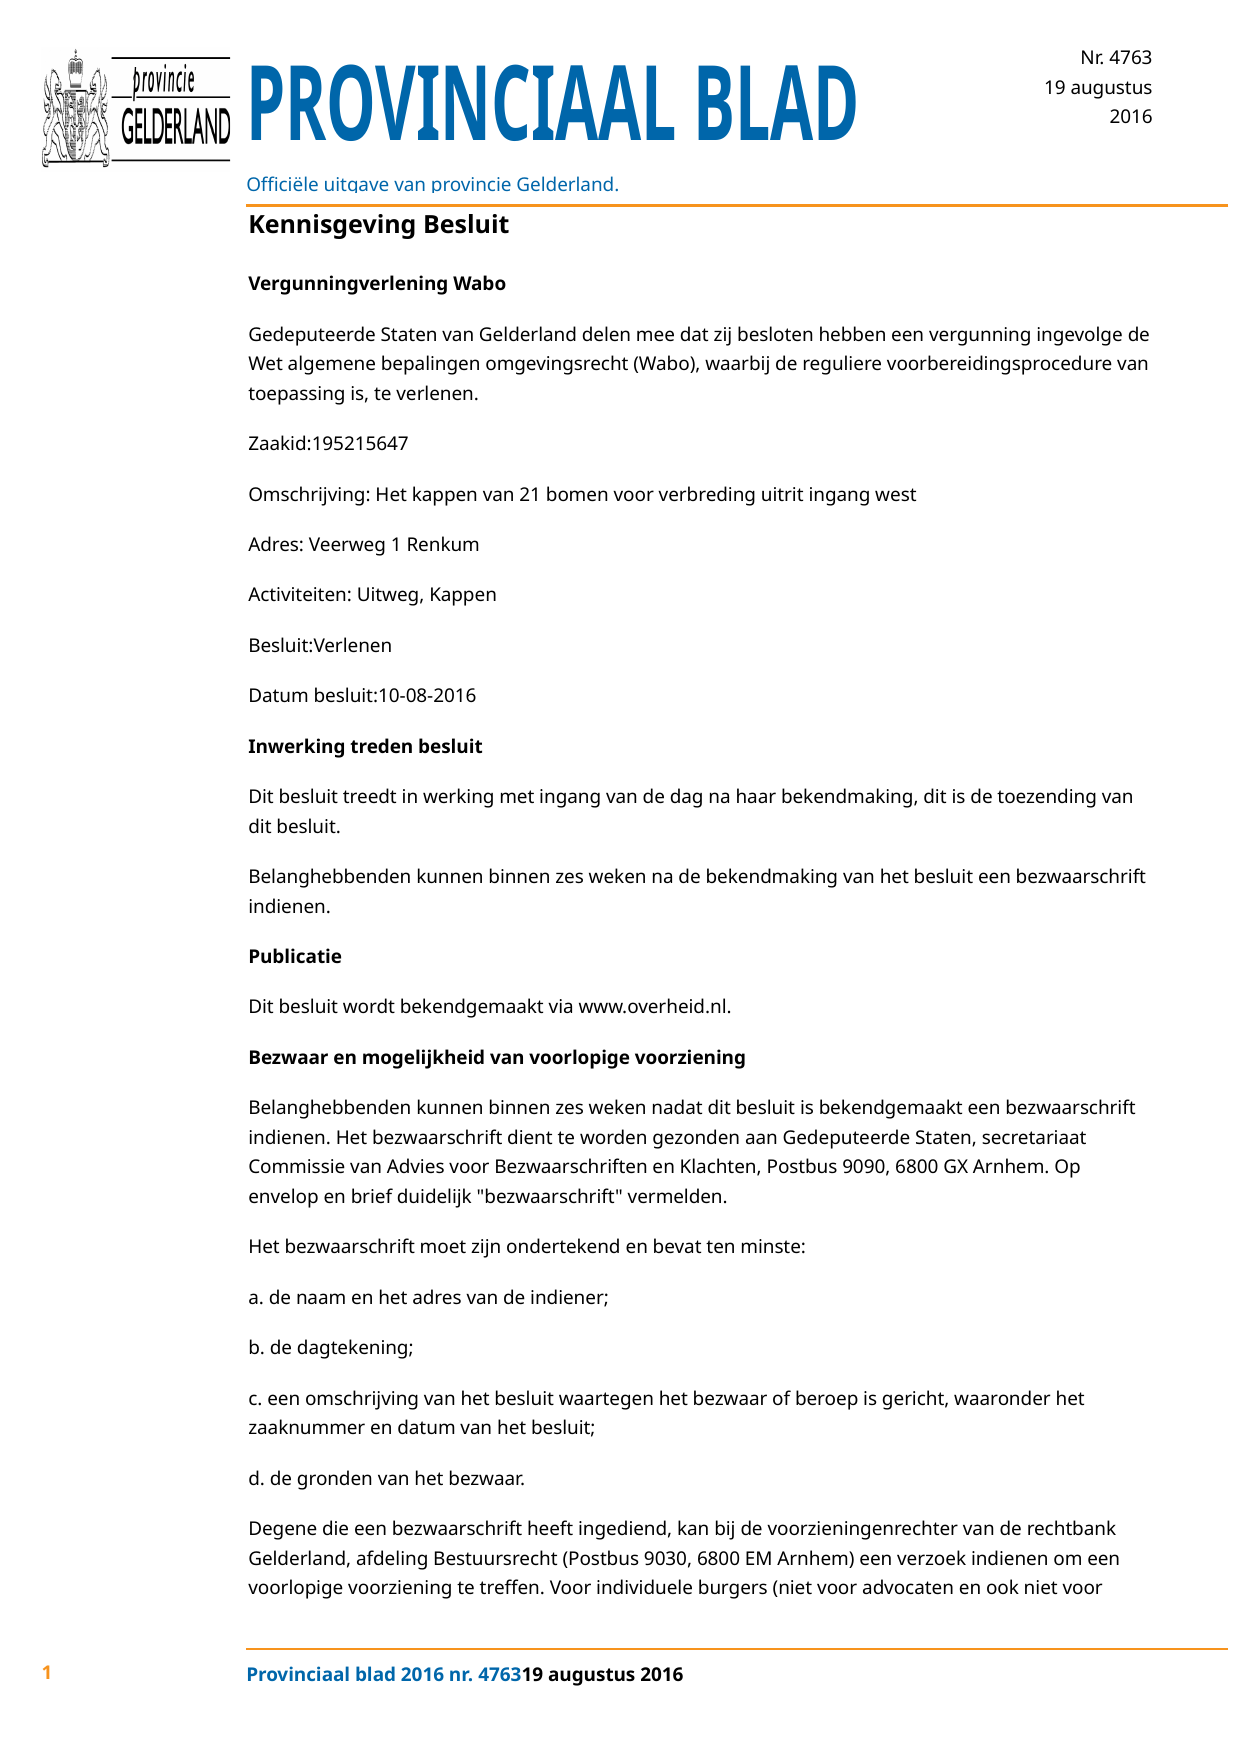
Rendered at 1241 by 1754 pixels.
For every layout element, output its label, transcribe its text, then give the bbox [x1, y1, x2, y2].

text Omschrijving: Het kappen van 21 bomen voor verbreding uitrit ingang west [248, 481, 1152, 506]
text Kennisgeving Besluit [248, 207, 1152, 241]
text Dit besluit treedt in werking met ingang van de dag na haar bekendmaking, dit is de toezending van dit besluit. [248, 783, 1152, 838]
text Datum besluit:10-08-2016 [248, 682, 1152, 708]
text Dit besluit wordt bekendgemaakt via www.overheid.nl. [248, 994, 1152, 1019]
text Vergunningverlening Wabo [248, 270, 1152, 296]
picture [41, 47, 231, 172]
text Degene die een bezwaarschrift heeft ingediend, kan bij de voorzieningenrechter van de rechtbank Gelderland, afdeling Bestuursrecht (Postbus 9030, 6800 EM Arnhem) een verzoek indienen om een voorlopige voorziening te treffen. Voor individuele burgers (niet voor advocaten en ook niet voor [248, 1515, 1152, 1600]
text a. de naam en het adres van de indiener; [248, 1284, 1152, 1310]
text Inwerking treden besluit [248, 733, 1152, 758]
text Het bezwaarschrift moet zijn ondertekend en bevat ten minste: [248, 1234, 1152, 1259]
text Adres: Veerweg 1 Renkum [248, 531, 1152, 557]
text Belanghebbenden kunnen binnen zes weken nadat dit besluit is bekendgemaakt een bezwaarschrift indienen. Het bezwaarschrift dient te worden gezonden aan Gedeputeerde Staten, secretariaat Commissie van Advies voor Bezwaarschriften en Klachten, Postbus 9090, 6800 GX Arnhem. Op envelop en brief duidelijk "bezwaarschrift" vermelden. [248, 1094, 1152, 1209]
text b. de dagtekening; [248, 1334, 1152, 1360]
text Bezwaar en mogelijkheid van voorlopige voorziening [248, 1044, 1152, 1070]
text Zaakid:195215647 [248, 430, 1152, 456]
text d. de gronden van het bezwaar. [248, 1465, 1152, 1491]
text Belanghebbenden kunnen binnen zes weken na de bekendmaking van het besluit een bezwaarschrift indienen. [248, 863, 1152, 918]
text Publicatie [248, 943, 1152, 969]
text Activiteiten: Uitweg, Kappen [248, 582, 1152, 607]
text Gedeputeerde Staten van Gelderland delen mee dat zij besloten hebben een vergunning ingevolge de Wet algemene bepalingen omgevingsrecht (Wabo), waarbij de reguliere voorbereidingsprocedure van toepassing is, te verlenen. [248, 321, 1152, 406]
text Besluit:Verlenen [248, 632, 1152, 658]
text c. een omschrijving van het besluit waartegen het bezwaar of beroep is gericht, waaronder het zaaknummer en datum van het besluit; [248, 1385, 1152, 1440]
